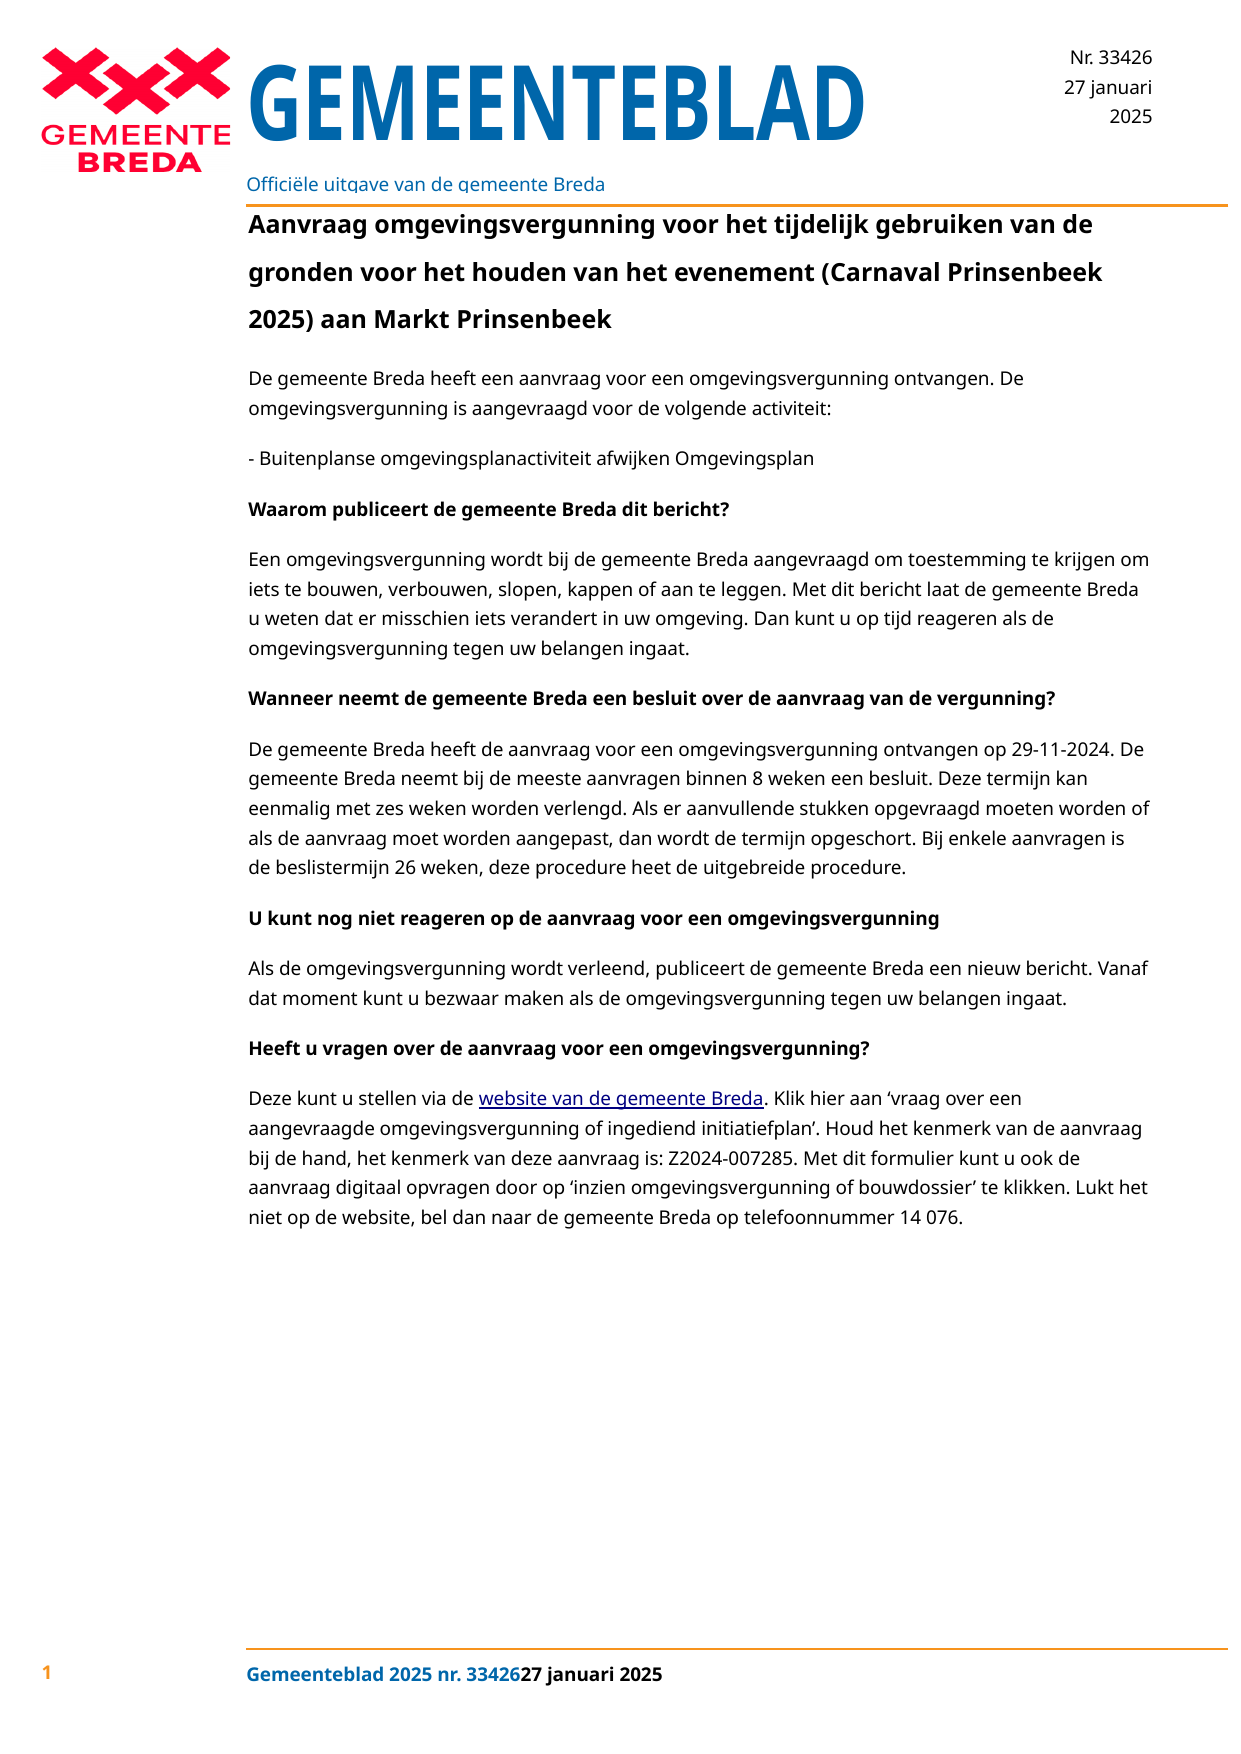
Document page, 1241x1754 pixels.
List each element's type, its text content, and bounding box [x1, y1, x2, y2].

text U kunt nog niet reageren op de aanvraag voor een omgevingsvergunning [248, 905, 1152, 930]
text Aanvraag omgevingsvergunning voor het tijdelijk gebruiken van de gronden voor het houden van het evenement (Carnaval Prinsenbeek 2025) aan Markt Prinsenbeek [248, 207, 1152, 336]
text Deze kunt u stellen via de website van de gemeente Breda. Klik hier aan ‘vraag over een aangevraagde omgevingsvergunning of ingediend initiatiefplan’. Houd het kenmerk van de aanvraag bij de hand, het kenmerk van deze aanvraag is: Z2024-007285. Met dit formulier kunt u ook de aanvraag digitaal opvragen door op ‘inzien omgevingsvergunning of bouwdossier’ te klikken. Lukt het niet op de website, bel dan naar de gemeente Breda op telefoonnummer 14 076. [248, 1086, 1152, 1229]
text - Buitenplanse omgevingsplanactiviteit afwijken Omgevingsplan [248, 446, 1152, 471]
text Als de omgevingsvergunning wordt verleend, publiceert de gemeente Breda een nieuw bericht. Vanaf dat moment kunt u bezwaar maken als de omgevingsvergunning tegen uw belangen ingaat. [248, 955, 1152, 1010]
text De gemeente Breda heeft de aanvraag voor een omgevingsvergunning ontvangen op 29-11-2024. De gemeente Breda neemt bij de meeste aanvragen binnen 8 weken een besluit. Deze termijn kan eenmalig met zes weken worden verlengd. Als er aanvullende stukken opgevraagd moeten worden of als de aanvraag moet worden aangepast, dan wordt de termijn opgeschort. Bij enkele aanvragen is de beslistermijn 26 weken, deze procedure heet de uitgebreide procedure. [248, 736, 1152, 880]
text Waarom publiceert de gemeente Breda dit bericht? [248, 496, 1152, 522]
picture [41, 47, 231, 172]
text Wanneer neemt de gemeente Breda een besluit over de aanvraag van de vergunning? [248, 686, 1152, 711]
text Een omgevingsvergunning wordt bij de gemeente Breda aangevraagd om toestemming te krijgen om iets te bouwen, verbouwen, slopen, kappen of aan te leggen. Met dit bericht laat de gemeente Breda u weten dat er misschien iets verandert in uw omgeving. Dan kunt u op tijd reageren als de omgevingsvergunning tegen uw belangen ingaat. [248, 546, 1152, 661]
text Heeft u vragen over de aanvraag voor een omgevingsvergunning? [248, 1035, 1152, 1061]
text De gemeente Breda heeft een aanvraag voor een omgevingsvergunning ontvangen. De omgevingsvergunning is aangevraagd voor de volgende activiteit: [248, 366, 1152, 421]
